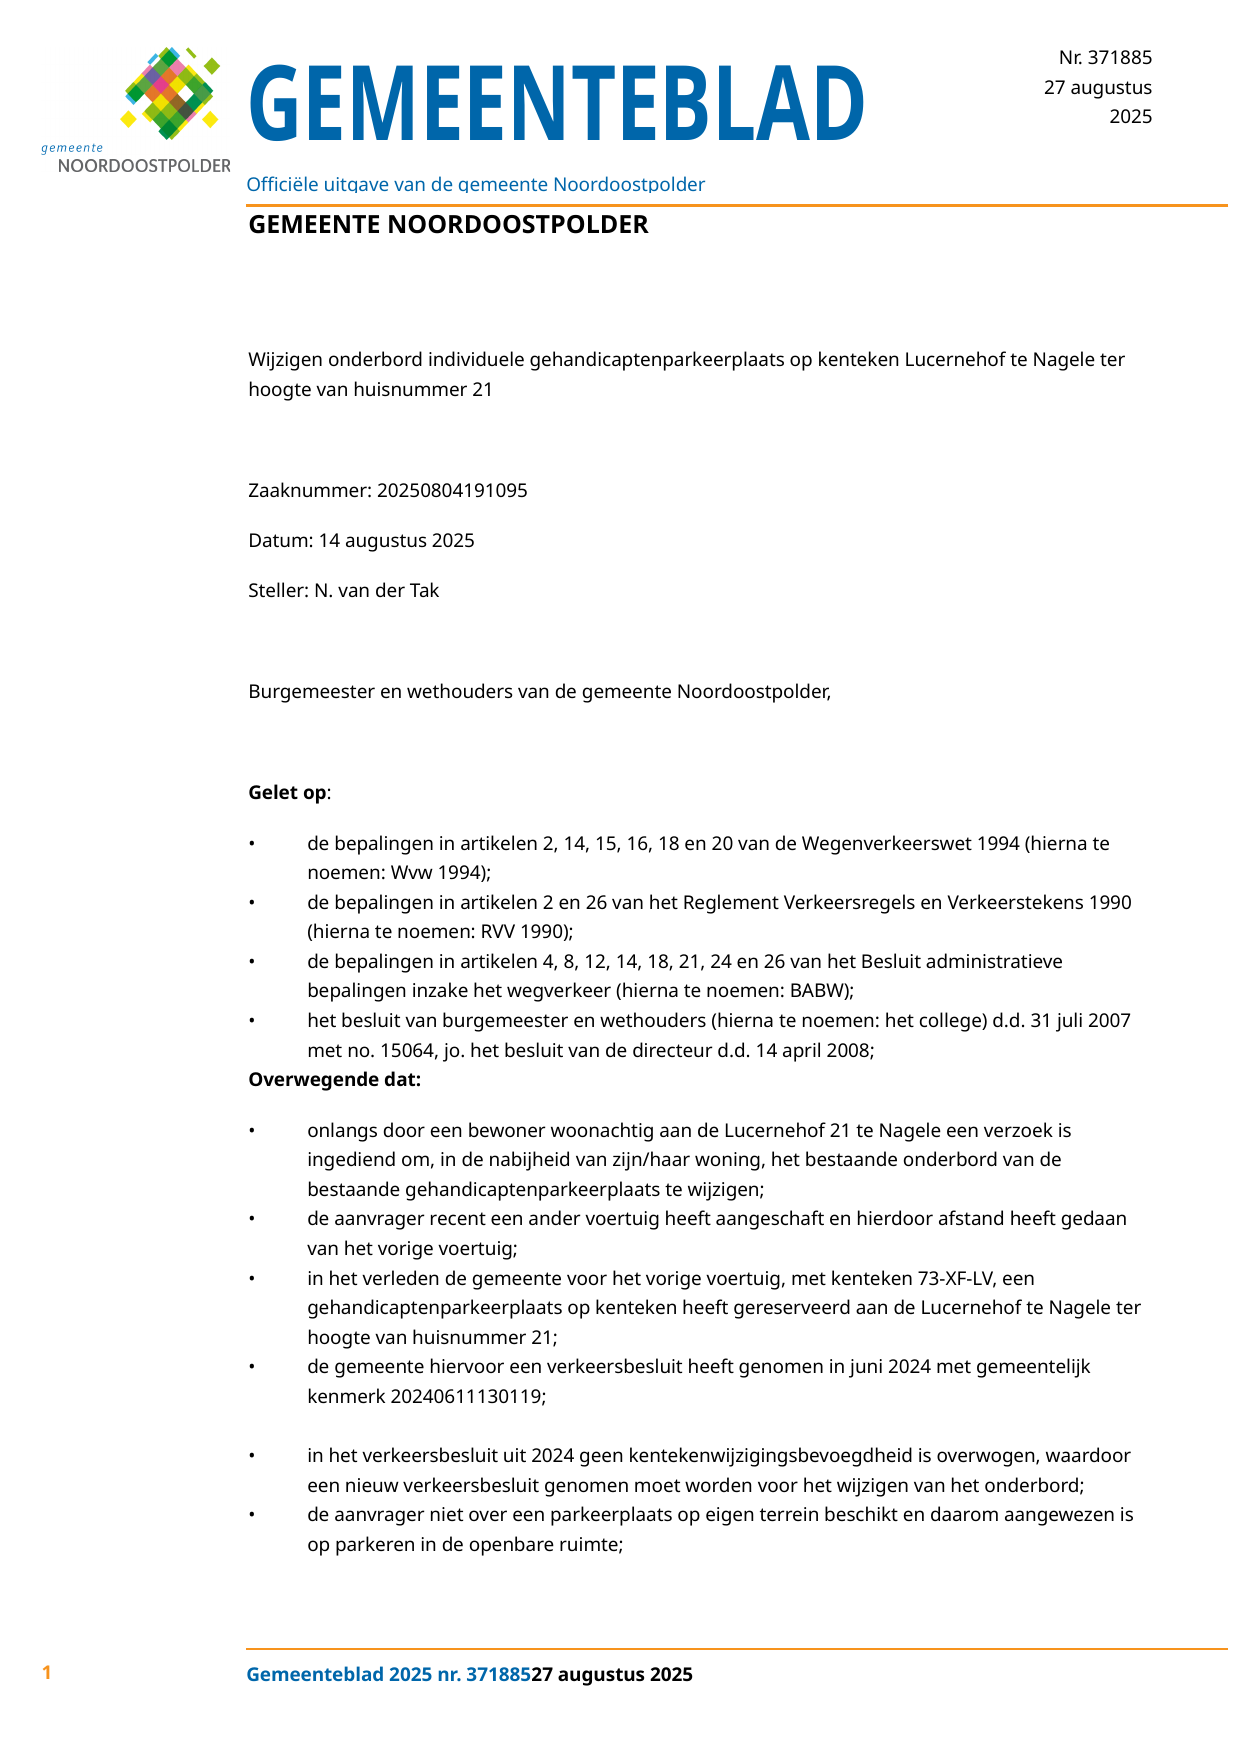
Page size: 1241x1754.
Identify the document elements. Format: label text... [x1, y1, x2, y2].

text Gelet op: [248, 779, 1152, 805]
text Overwegende dat: [248, 1066, 1152, 1092]
list de aanvrager niet over een parkeerplaats op eigen terrein beschikt en daarom aangewezen is op parkeren in de openbare ruimte; [248, 1501, 1152, 1557]
picture [41, 47, 231, 172]
list het besluit van burgemeester en wethouders (hierna te noemen: het college) d.d. 31 juli 2007 met no. 15064, jo. het besluit van de directeur d.d. 14 april 2008; [248, 1007, 1152, 1063]
list de aanvrager recent een ander voertuig heeft aangeschaft en hierdoor afstand heeft gedaan van het vorige voertuig; [248, 1206, 1152, 1261]
list onlangs door een bewoner woonachtig aan de Lucernehof 21 te Nagele een verzoek is ingediend om, in de nabijheid van zijn/haar woning, het bestaande onderbord van de bestaande gehandicaptenparkeerplaats te wijzigen; [248, 1117, 1152, 1202]
text Wijzigen onderbord individuele gehandicaptenparkeerplaats op kenteken Lucernehof te Nagele ter hoogte van huisnummer 21 [248, 346, 1152, 402]
list de gemeente hiervoor een verkeersbesluit heeft genomen in juni 2024 met gemeentelijk kenmerk 20240611130119; [248, 1353, 1152, 1409]
text Zaaknummer: 20250804191095 [248, 477, 1152, 503]
text Burgemeester en wethouders van de gemeente Noordoostpolder, [248, 678, 1152, 704]
list in het verleden de gemeente voor het vorige voertuig, met kenteken 73-XF-LV, een gehandicaptenparkeerplaats op kenteken heeft gereserveerd aan de Lucernehof te Nagele ter hoogte van huisnummer 21; [248, 1265, 1152, 1350]
text Steller: N. van der Tak [248, 578, 1152, 603]
list de bepalingen in artikelen 2, 14, 15, 16, 18 en 20 van de Wegenverkeerswet 1994 (hierna te noemen: Wvw 1994); [248, 830, 1152, 885]
text Datum: 14 augustus 2025 [248, 527, 1152, 553]
list in het verkeersbesluit uit 2024 geen kentekenwijzigingsbevoegdheid is overwogen, waardoor een nieuw verkeersbesluit genomen moet worden voor het wijzigen van het onderbord; [248, 1442, 1152, 1498]
list de bepalingen in artikelen 4, 8, 12, 14, 18, 21, 24 en 26 van het Besluit administratieve bepalingen inzake het wegverkeer (hierna te noemen: BABW); [248, 948, 1152, 1003]
list de bepalingen in artikelen 2 en 26 van het Reglement Verkeersregels en Verkeerstekens 1990 (hierna te noemen: RVV 1990); [248, 889, 1152, 944]
text GEMEENTE NOORDOOSTPOLDER [248, 207, 1152, 241]
